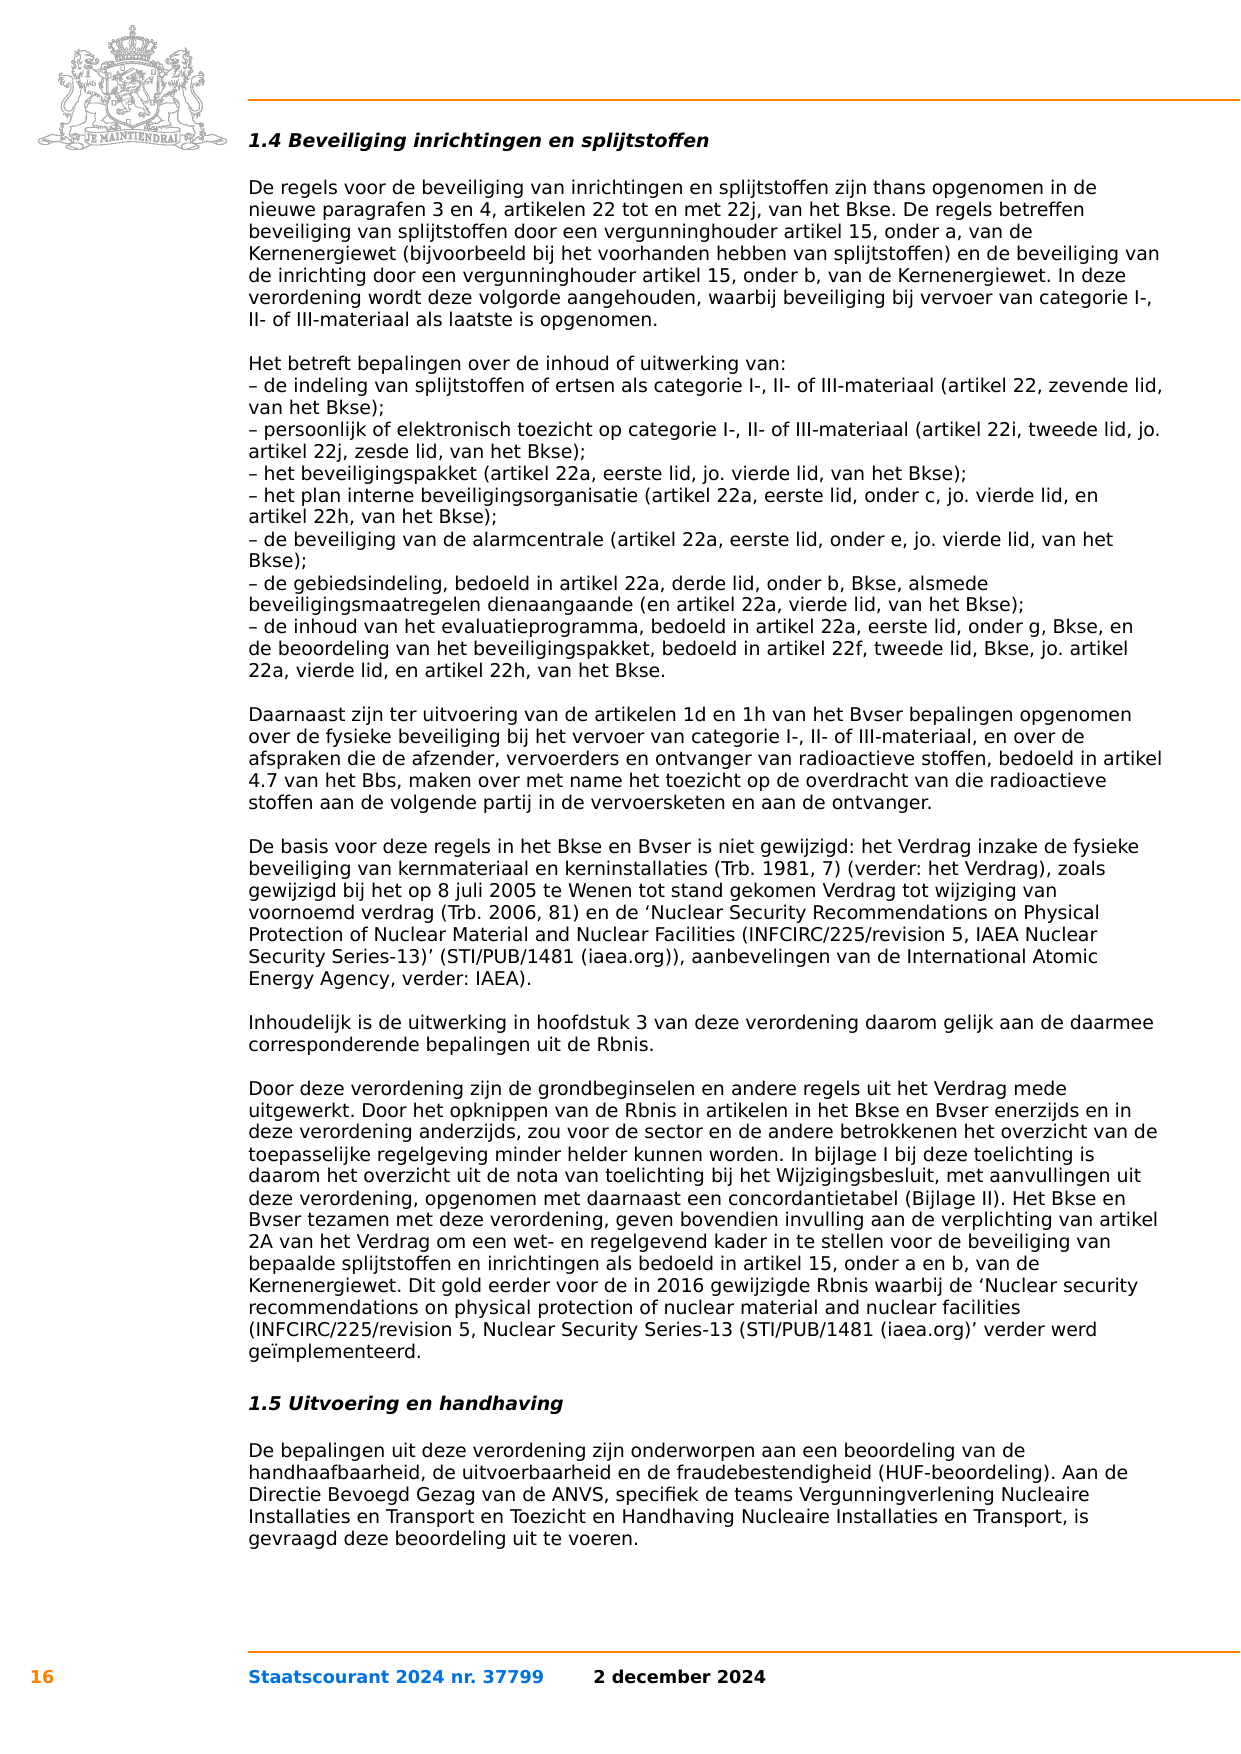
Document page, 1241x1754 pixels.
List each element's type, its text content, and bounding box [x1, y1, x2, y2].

text De bepalingen uit deze verordening zijn onderworpen aan een beoordeling van de handhaafbaarheid, de uitvoerbaarheid en de fraudebestendigheid (HUF-beoordeling). Aan de Directie Bevoegd Gezag van de ANVS, specifiek de teams Vergunningverlening Nucleaire Installaties en Transport en Toezicht en Handhaving Nucleaire Installaties en Transport, is gevraagd deze beoordeling uit te voeren. [248, 1440, 1163, 1550]
text – persoonlijk of elektronisch toezicht op categorie I-, II- of III-materiaal (artikel 22i, tweede lid, jo. artikel 22j, zesde lid, van het Bkse); [248, 418, 1163, 462]
text – de gebiedsindeling, bedoeld in artikel 22a, derde lid, onder b, Bkse, alsmede beveiligingsmaatregelen dienaangaande (en artikel 22a, vierde lid, van het Bkse); [248, 572, 1163, 616]
text – de inhoud van het evaluatieprogramma, bedoeld in artikel 22a, eerste lid, onder g, Bkse, en de beoordeling van het beveiligingspakket, bedoeld in artikel 22f, tweede lid, Bkse, jo. artikel 22a, vierde lid, en artikel 22h, van het Bkse. [248, 616, 1163, 682]
text Door deze verordening zijn de grondbeginselen en andere regels uit het Verdrag mede uitgewerkt. Door het opknippen van de Rbnis in artikelen in het Bkse en Bvser enerzijds en in deze verordening anderzijds, zou voor de sector en de andere betrokkenen het overzicht van de toepasselijke regelgeving minder helder kunnen worden. In bijlage I bij deze toelichting is daarom het overzicht uit de nota van toelichting bij het Wijzigingsbesluit, met aanvullingen uit deze verordening, opgenomen met daarnaast een concordantietabel (Bijlage II). Het Bkse en Bvser tezamen met deze verordening, geven bovendien invulling aan de verplichting van artikel 2A van het Verdrag om een wet- en regelgevend kader in te stellen voor de beveiliging van bepaalde splijtstoffen en inrichtingen als bedoeld in artikel 15, onder a en b, van de Kernenergiewet. Dit gold eerder voor de in 2016 gewijzigde Rbnis waarbij de ‘Nuclear security recommendations on physical protection of nuclear material and nuclear facilities (INFCIRC/225/revision 5, Nuclear Security Series-13 (STI/PUB/1481 (iaea.org)’ verder werd geïmplementeerd. [248, 1077, 1163, 1363]
subtitle 1.4 Beveiliging inrichtingen en splijtstoffen [248, 130, 1163, 152]
picture [38, 25, 227, 150]
text – het plan interne beveiligingsorganisatie (artikel 22a, eerste lid, onder c, jo. vierde lid, en artikel 22h, van het Bkse); [248, 484, 1163, 528]
text – de indeling van splijtstoffen of ertsen als categorie I-, II- of III-materiaal (artikel 22, zevende lid, van het Bkse); [248, 374, 1163, 418]
subtitle 1.5 Uitvoering en handhaving [248, 1393, 1163, 1415]
text De basis voor deze regels in het Bkse en Bvser is niet gewijzigd: het Verdrag inzake de fysieke beveiliging van kernmateriaal en kerninstallaties (Trb. 1981, 7) (verder: het Verdrag), zoals gewijzigd bij het op 8 juli 2005 te Wenen tot stand gekomen Verdrag tot wijziging van voornoemd verdrag (Trb. 2006, 81) en de ‘Nuclear Security Recommendations on Physical Protection of Nuclear Material and Nuclear Facilities (INFCIRC/225/revision 5, IAEA Nuclear Security Series-13)’ (STI/PUB/1481 (iaea.org)), aanbevelingen van de International Atomic Energy Agency, verder: IAEA). [248, 836, 1163, 990]
text – de beveiliging van de alarmcentrale (artikel 22a, eerste lid, onder e, jo. vierde lid, van het Bkse); [248, 528, 1163, 572]
text De regels voor de beveiliging van inrichtingen en splijtstoffen zijn thans opgenomen in de nieuwe paragrafen 3 en 4, artikelen 22 tot en met 22j, van het Bkse. De regels betreffen beveiliging van splijtstoffen door een vergunninghouder artikel 15, onder a, van de Kernenergiewet (bijvoorbeeld bij het voorhanden hebben van splijtstoffen) en de beveiliging van de inrichting door een vergunninghouder artikel 15, onder b, van de Kernenergiewet. In deze verordening wordt deze volgorde aangehouden, waarbij beveiliging bij vervoer van categorie I-, II- of III-materiaal als laatste is opgenomen. [248, 177, 1163, 331]
text Het betreft bepalingen over de inhoud of uitwerking van: [248, 353, 1163, 374]
text Inhoudelijk is de uitwerking in hoofdstuk 3 van deze verordening daarom gelijk aan de daarmee corresponderende bepalingen uit de Rbnis. [248, 1012, 1163, 1056]
text – het beveiligingspakket (artikel 22a, eerste lid, jo. vierde lid, van het Bkse); [248, 462, 1163, 484]
text Daarnaast zijn ter uitvoering van de artikelen 1d en 1h van het Bvser bepalingen opgenomen over de fysieke beveiliging bij het vervoer van categorie I-, II- of III-materiaal, en over de afspraken die de afzender, vervoerders en ontvanger van radioactieve stoffen, bedoeld in artikel 4.7 van het Bbs, maken over met name het toezicht op de overdracht van die radioactieve stoffen aan de volgende partij in de vervoersketen en aan de ontvanger. [248, 704, 1163, 814]
